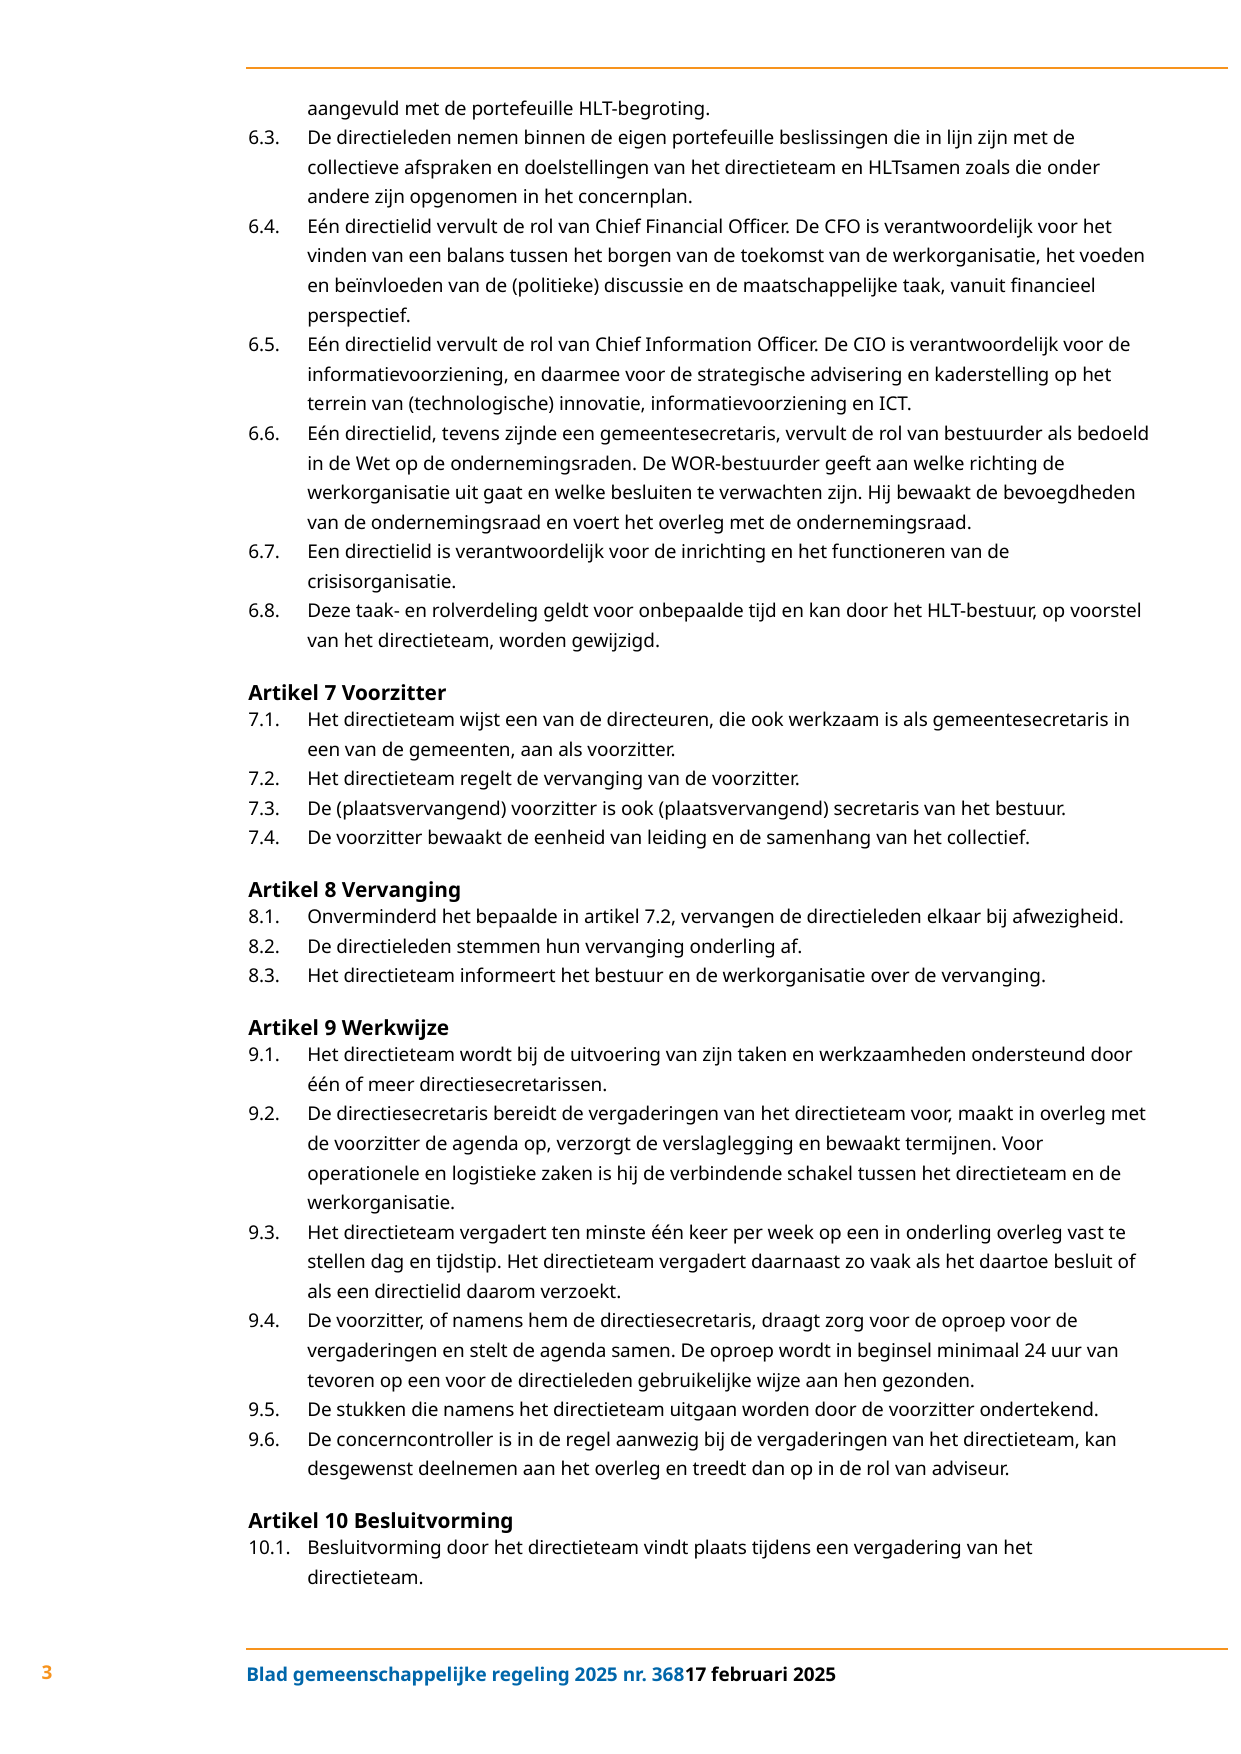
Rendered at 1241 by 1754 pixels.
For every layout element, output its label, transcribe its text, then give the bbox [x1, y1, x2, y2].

list De directieleden nemen binnen de eigen portefeuille beslissingen die in lijn zijn met de collectieve afspraken en doelstellingen van het directieteam en HLTsamen zoals die onder andere zijn opgenomen in het concernplan. [248, 124, 1152, 209]
list De directiesecretaris bereidt de vergaderingen van het directieteam voor, maakt in overleg met de voorzitter de agenda op, verzorgt de verslaglegging en bewaakt termijnen. Voor operationele en logistieke zaken is hij de verbindende schakel tussen het directieteam en de werkorganisatie. [248, 1101, 1152, 1215]
list Besluitvorming door het directieteam vindt plaats tijdens een vergadering van het directieteam. [248, 1534, 1152, 1590]
list De voorzitter bewaakt de eenheid van leiding en de samenhang van het collectief. [248, 824, 1152, 850]
text Artikel 8 Vervanging [248, 875, 1152, 903]
list Eén directielid vervult de rol van Chief Financial Officer. De CFO is verantwoordelijk voor het vinden van een balans tussen het borgen van de toekomst van de werkorganisatie, het voeden en beïnvloeden van de (politieke) discussie en de maatschappelijke taak, vanuit financieel perspectief. [248, 213, 1152, 328]
list Deze taak- en rolverdeling geldt voor onbepaalde tijd en kan door het HLT-bestuur, op voorstel van het directieteam, worden gewijzigd. [248, 598, 1152, 653]
list De voorzitter, of namens hem de directiesecretaris, draagt zorg voor de oproep voor de vergaderingen en stelt de agenda samen. De oproep wordt in beginsel minimaal 24 uur van tevoren op een voor de directieleden gebruikelijke wijze aan hen gezonden. [248, 1308, 1152, 1392]
list Het directieteam wordt bij de uitvoering van zijn taken en werkzaamheden ondersteund door één of meer directiesecretarissen. [248, 1041, 1152, 1097]
list Het directieteam vergadert ten minste één keer per week op een in onderling overleg vast te stellen dag en tijdstip. Het directieteam vergadert daarnaast zo vaak als het daartoe besluit of als een directielid daarom verzoekt. [248, 1219, 1152, 1304]
list Eén directielid, tevens zijnde een gemeentesecretaris, vervult de rol van bestuurder als bedoeld in de Wet op de ondernemingsraden. De WOR-bestuurder geeft aan welke richting de werkorganisatie uit gaat en welke besluiten te verwachten zijn. Hij bewaakt de bevoegdheden van de ondernemingsraad en voert het overleg met de ondernemingsraad. [248, 420, 1152, 535]
list De concerncontroller is in de regel aanwezig bij de vergaderingen van het directieteam, kan desgewenst deelnemen aan het overleg en treedt dan op in de rol van adviseur. [248, 1426, 1152, 1481]
list De (plaatsvervangend) voorzitter is ook (plaatsvervangend) secretaris van het bestuur. [248, 795, 1152, 821]
list Het directieteam wijst een van de directeuren, die ook werkzaam is als gemeentesecretaris in een van de gemeenten, aan als voorzitter. [248, 706, 1152, 761]
text Artikel 7 Voorzitter [248, 678, 1152, 706]
list Eén directielid vervult de rol van Chief Information Officer. De CIO is verantwoordelijk voor de informatievoorziening, en daarmee voor de strategische advisering en kaderstelling op het terrein van (technologische) innovatie, informatievoorziening en ICT. [248, 331, 1152, 416]
list Het directieteam informeert het bestuur en de werkorganisatie over de vervanging. [248, 962, 1152, 988]
list De directieleden stemmen hun vervanging onderling af. [248, 933, 1152, 959]
list Onverminderd het bepaalde in artikel 7.2, vervangen de directieleden elkaar bij afwezigheid. [248, 903, 1152, 929]
list Het directieteam regelt de vervanging van de voorzitter. [248, 765, 1152, 791]
text Artikel 9 Werkwijze [248, 1013, 1152, 1041]
list De stukken die namens het directieteam uitgaan worden door de voorzitter ondertekend. [248, 1396, 1152, 1422]
list Een directielid is verantwoordelijk voor de inrichting en het functioneren van de crisisorganisatie. [248, 538, 1152, 594]
picture [41, 47, 231, 172]
text Artikel 10 Besluitvorming [248, 1506, 1152, 1534]
list aangevuld met de portefeuille HLT-begroting. [248, 95, 1152, 121]
